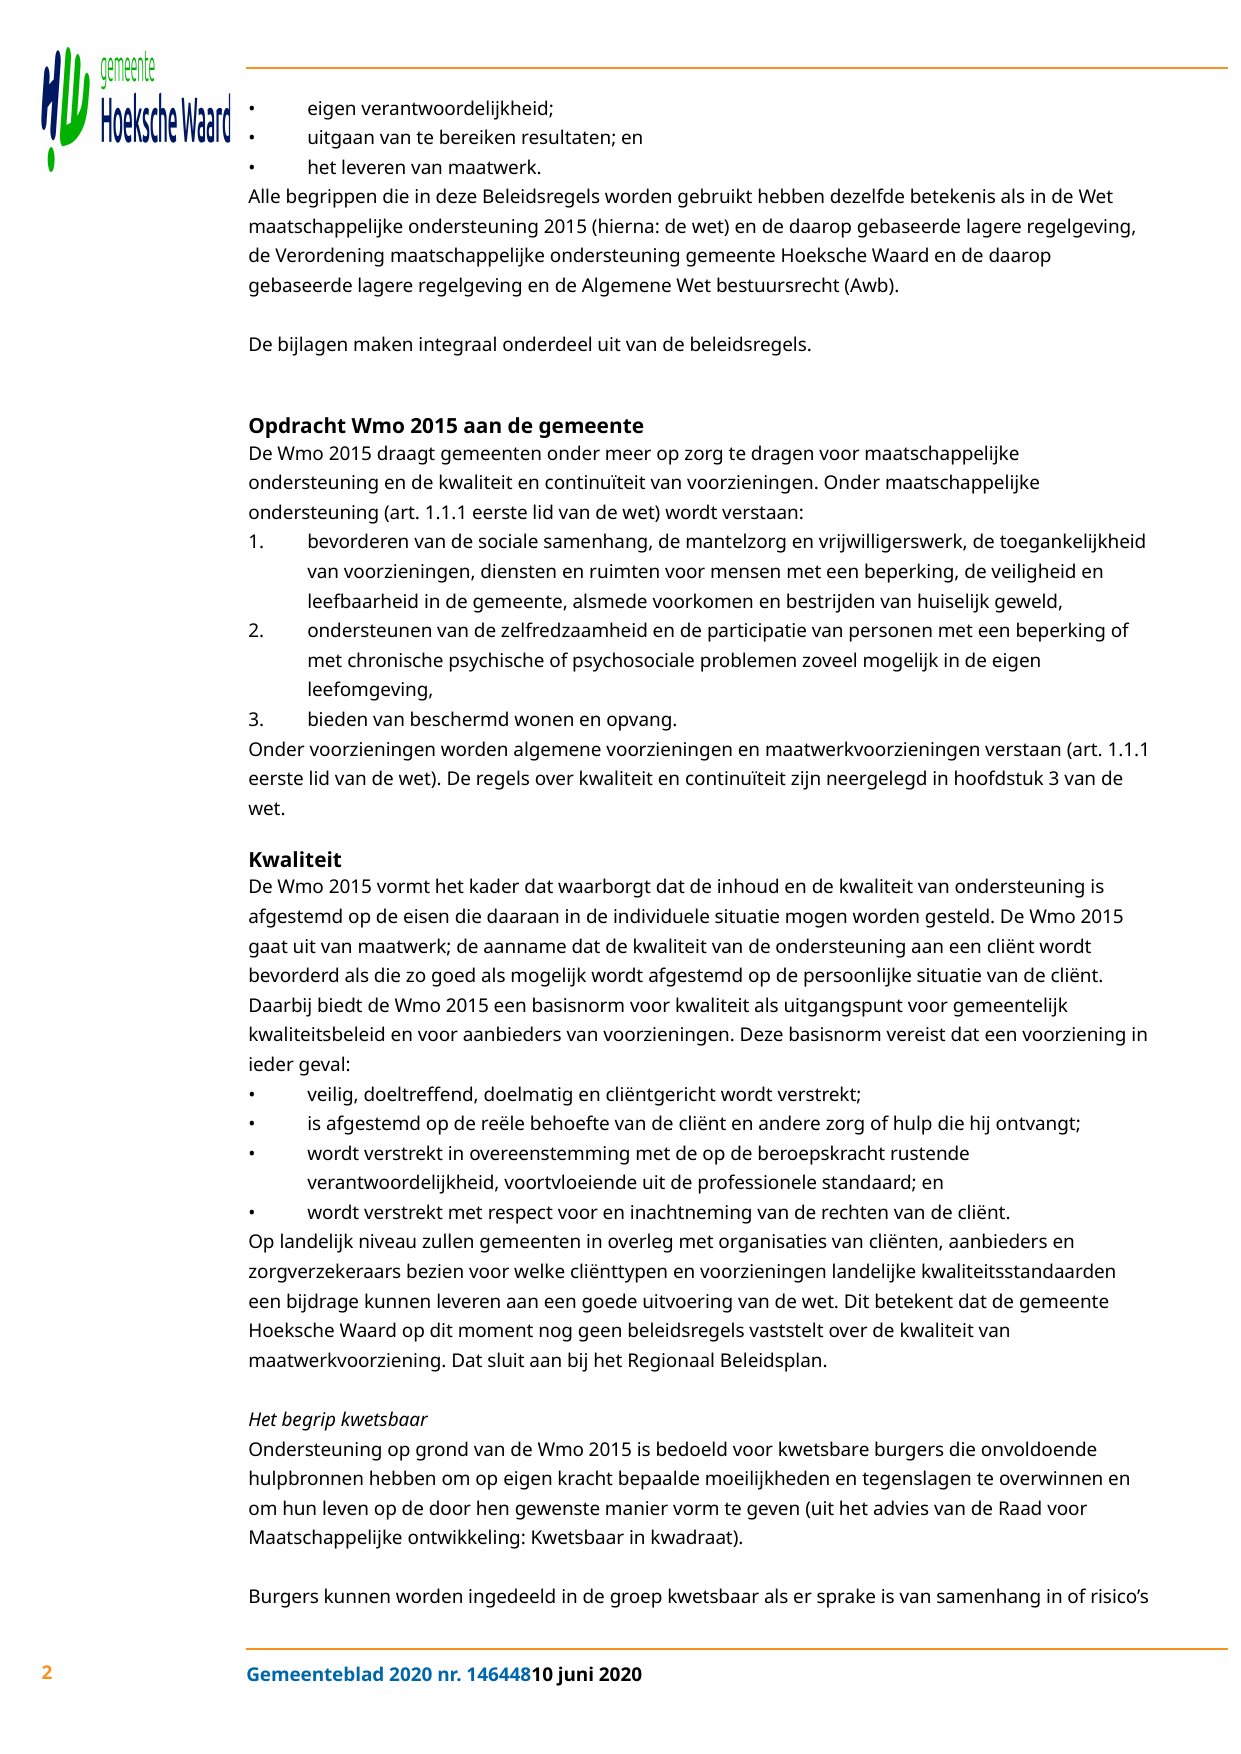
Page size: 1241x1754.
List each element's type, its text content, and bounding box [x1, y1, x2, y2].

text De Wmo 2015 vormt het kader dat waarborgt dat de inhoud en de kwaliteit van ondersteuning is afgestemd op de eisen die daaraan in de individuele situatie mogen worden gesteld. De Wmo 2015 gaat uit van maatwerk; de aanname dat de kwaliteit van de ondersteuning aan een cliënt wordt bevorderd als die zo goed als mogelijk wordt afgestemd op de persoonlijke situatie van de cliënt. Daarbij biedt de Wmo 2015 een basisnorm voor kwaliteit als uitgangspunt voor gemeentelijk kwaliteitsbeleid en voor aanbieders van voorzieningen. Deze basisnorm vereist dat een voorziening in ieder geval: [248, 874, 1152, 1077]
text Opdracht Wmo 2015 aan de gemeente [248, 411, 1152, 440]
text Op landelijk niveau zullen gemeenten in overleg met organisaties van cliënten, aanbieders en zorgverzekeraars bezien voor welke cliënttypen en voorzieningen landelijke kwaliteitsstandaarden een bijdrage kunnen leveren aan een goede uitvoering van de wet. Dit betekent dat de gemeente Hoeksche Waard op dit moment nog geen beleidsregels vaststelt over de kwaliteit van maatwerkvoorziening. Dat sluit aan bij het Regionaal Beleidsplan. [248, 1229, 1152, 1373]
text De Wmo 2015 draagt gemeenten onder meer op zorg te dragen voor maatschappelijke ondersteuning en de kwaliteit en continuïteit van voorzieningen. Onder maatschappelijke ondersteuning (art. 1.1.1 eerste lid van de wet) wordt verstaan: [248, 440, 1152, 525]
list bevorderen van de sociale samenhang, de mantelzorg en vrijwilligerswerk, de toegankelijkheid van voorzieningen, diensten en ruimten voor mensen met een beperking, de veiligheid en leefbaarheid in de gemeente, alsmede voorkomen en bestrijden van huiselijk geweld, [248, 529, 1152, 613]
list eigen verantwoordelijkheid; [248, 95, 1152, 121]
picture [41, 47, 231, 172]
text Ondersteuning op grond van de Wmo 2015 is bedoeld voor kwetsbare burgers die onvoldoende hulpbronnen hebben om op eigen kracht bepaalde moeilijkheden en tegenslagen te overwinnen en om hun leven op de door hen gewenste manier vorm te geven (uit het advies van de Raad voor Maatschappelijke ontwikkeling: Kwetsbaar in kwadraat). [248, 1436, 1152, 1550]
list is afgestemd op de reële behoefte van de cliënt en andere zorg of hulp die hij ontvangt; [248, 1110, 1152, 1136]
text De bijlagen maken integraal onderdeel uit van de beleidsregels. [248, 331, 1152, 357]
text Kwaliteit [248, 845, 1152, 874]
list het leveren van maatwerk. [248, 154, 1152, 180]
text Alle begrippen die in deze Beleidsregels worden gebruikt hebben dezelfde betekenis als in de Wet maatschappelijke ondersteuning 2015 (hierna: de wet) en de daarop gebaseerde lagere regelgeving, de Verordening maatschappelijke ondersteuning gemeente Hoeksche Waard en de daarop gebaseerde lagere regelgeving en de Algemene Wet bestuursrecht (Awb). [248, 183, 1152, 298]
list ondersteunen van de zelfredzaamheid en de participatie van personen met een beperking of met chronische psychische of psychosociale problemen zoveel mogelijk in de eigen leefomgeving, [248, 617, 1152, 702]
text Het begrip kwetsbaar [248, 1406, 1152, 1432]
text Burgers kunnen worden ingedeeld in de groep kwetsbaar als er sprake is van samenhang in of risico’s [248, 1584, 1152, 1609]
list wordt verstrekt met respect voor en inachtneming van de rechten van de cliënt. [248, 1199, 1152, 1225]
list wordt verstrekt in overeenstemming met de op de beroepskracht rustende verantwoordelijkheid, voortvloeiende uit de professionele standaard; en [248, 1140, 1152, 1195]
list uitgaan van te bereiken resultaten; en [248, 124, 1152, 150]
text Onder voorzieningen worden algemene voorzieningen en maatwerkvoorzieningen verstaan (art. 1.1.1 eerste lid van de wet). De regels over kwaliteit en continuïteit zijn neergelegd in hoofdstuk 3 van de wet. [248, 736, 1152, 821]
list veilig, doeltreffend, doelmatig en cliëntgericht wordt verstrekt; [248, 1081, 1152, 1107]
list bieden van beschermd wonen en opvang. [248, 706, 1152, 732]
